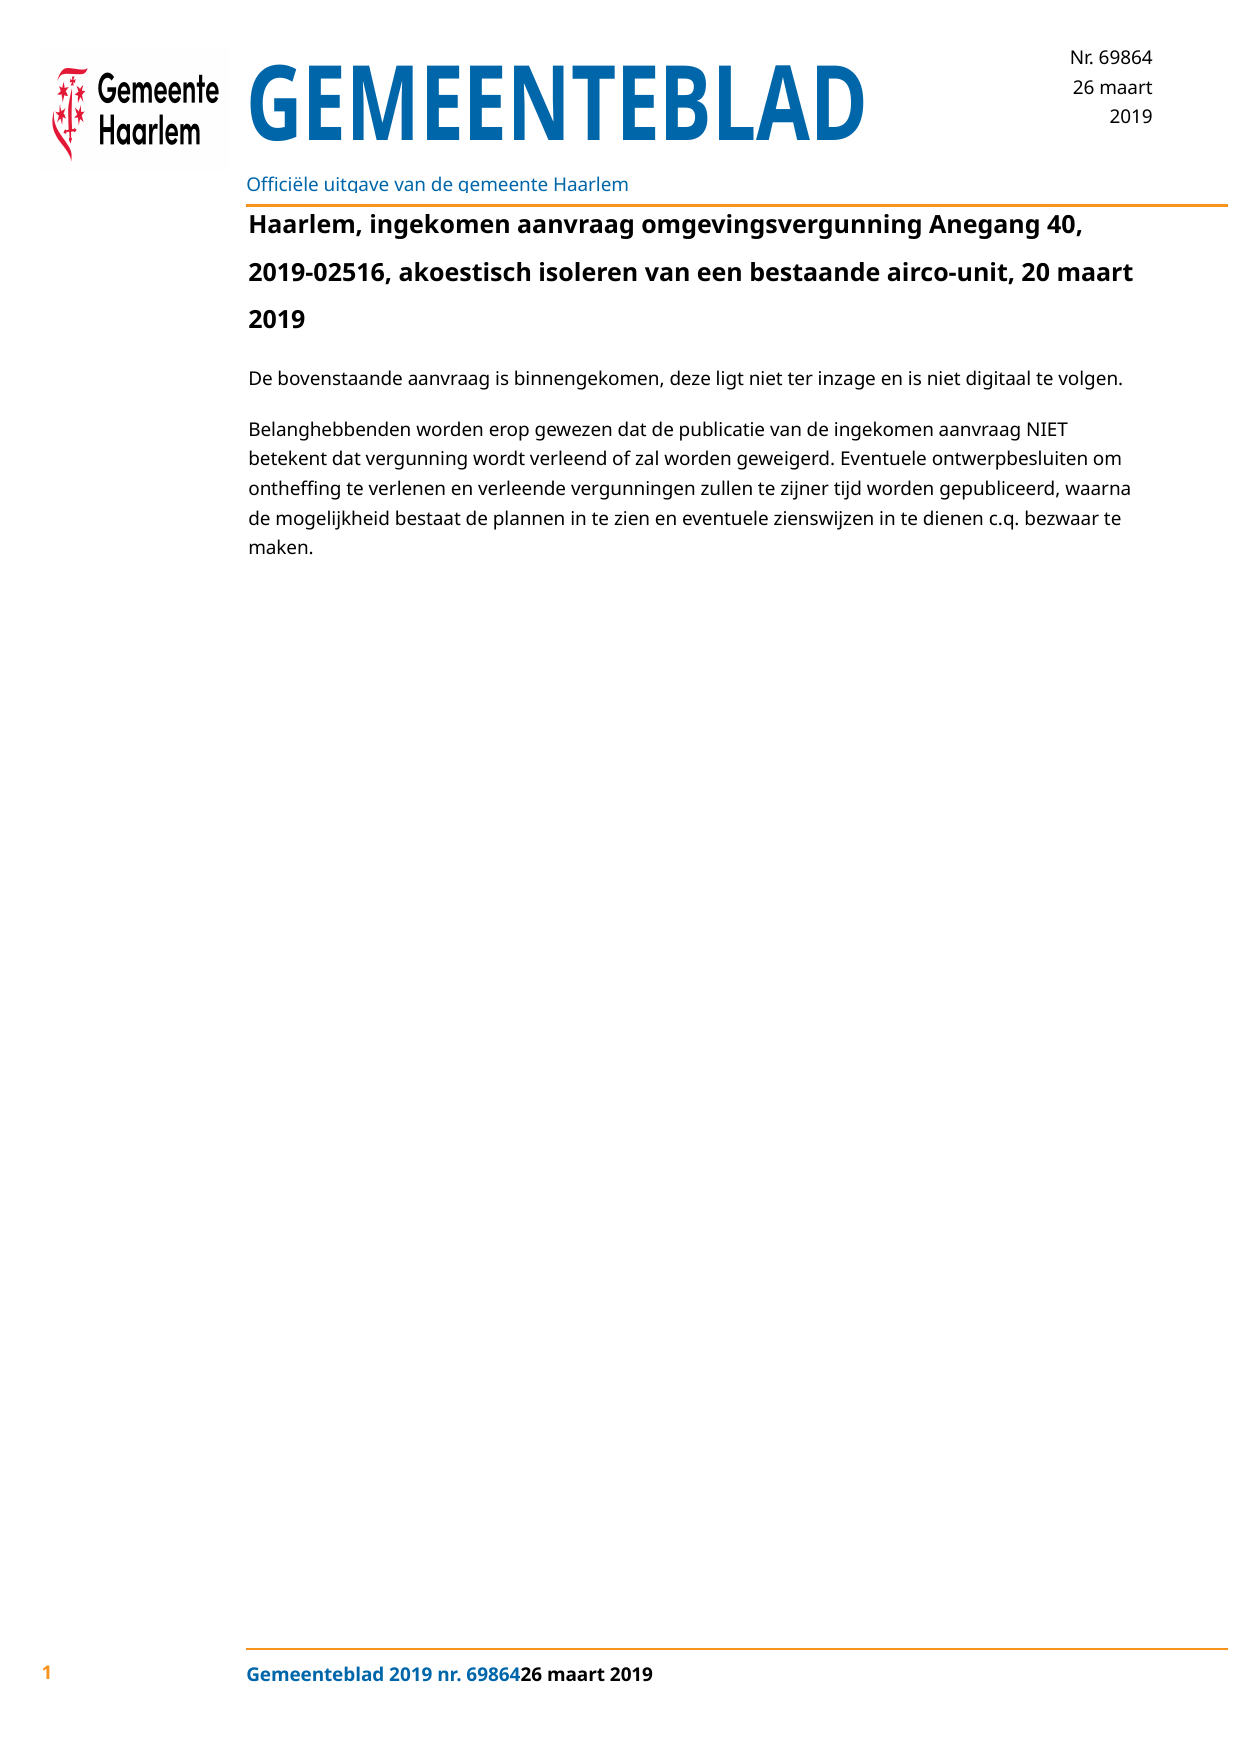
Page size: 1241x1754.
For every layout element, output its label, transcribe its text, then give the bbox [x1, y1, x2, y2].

picture [41, 47, 231, 172]
text Belanghebbenden worden erop gewezen dat de publicatie van de ingekomen aanvraag NIET betekent dat vergunning wordt verleend of zal worden geweigerd. Eventuele ontwerpbesluiten om ontheffing te verlenen en verleende vergunningen zullen te zijner tijd worden gepubliceerd, waarna de mogelijkheid bestaat de plannen in te zien en eventuele zienswijzen in te dienen c.q. bezwaar te maken. [248, 416, 1152, 560]
text De bovenstaande aanvraag is binnengekomen, deze ligt niet ter inzage en is niet digitaal te volgen. [248, 366, 1152, 391]
text Haarlem, ingekomen aanvraag omgevingsvergunning Anegang 40, 2019-02516, akoestisch isoleren van een bestaande airco-unit, 20 maart 2019 [248, 207, 1152, 336]
